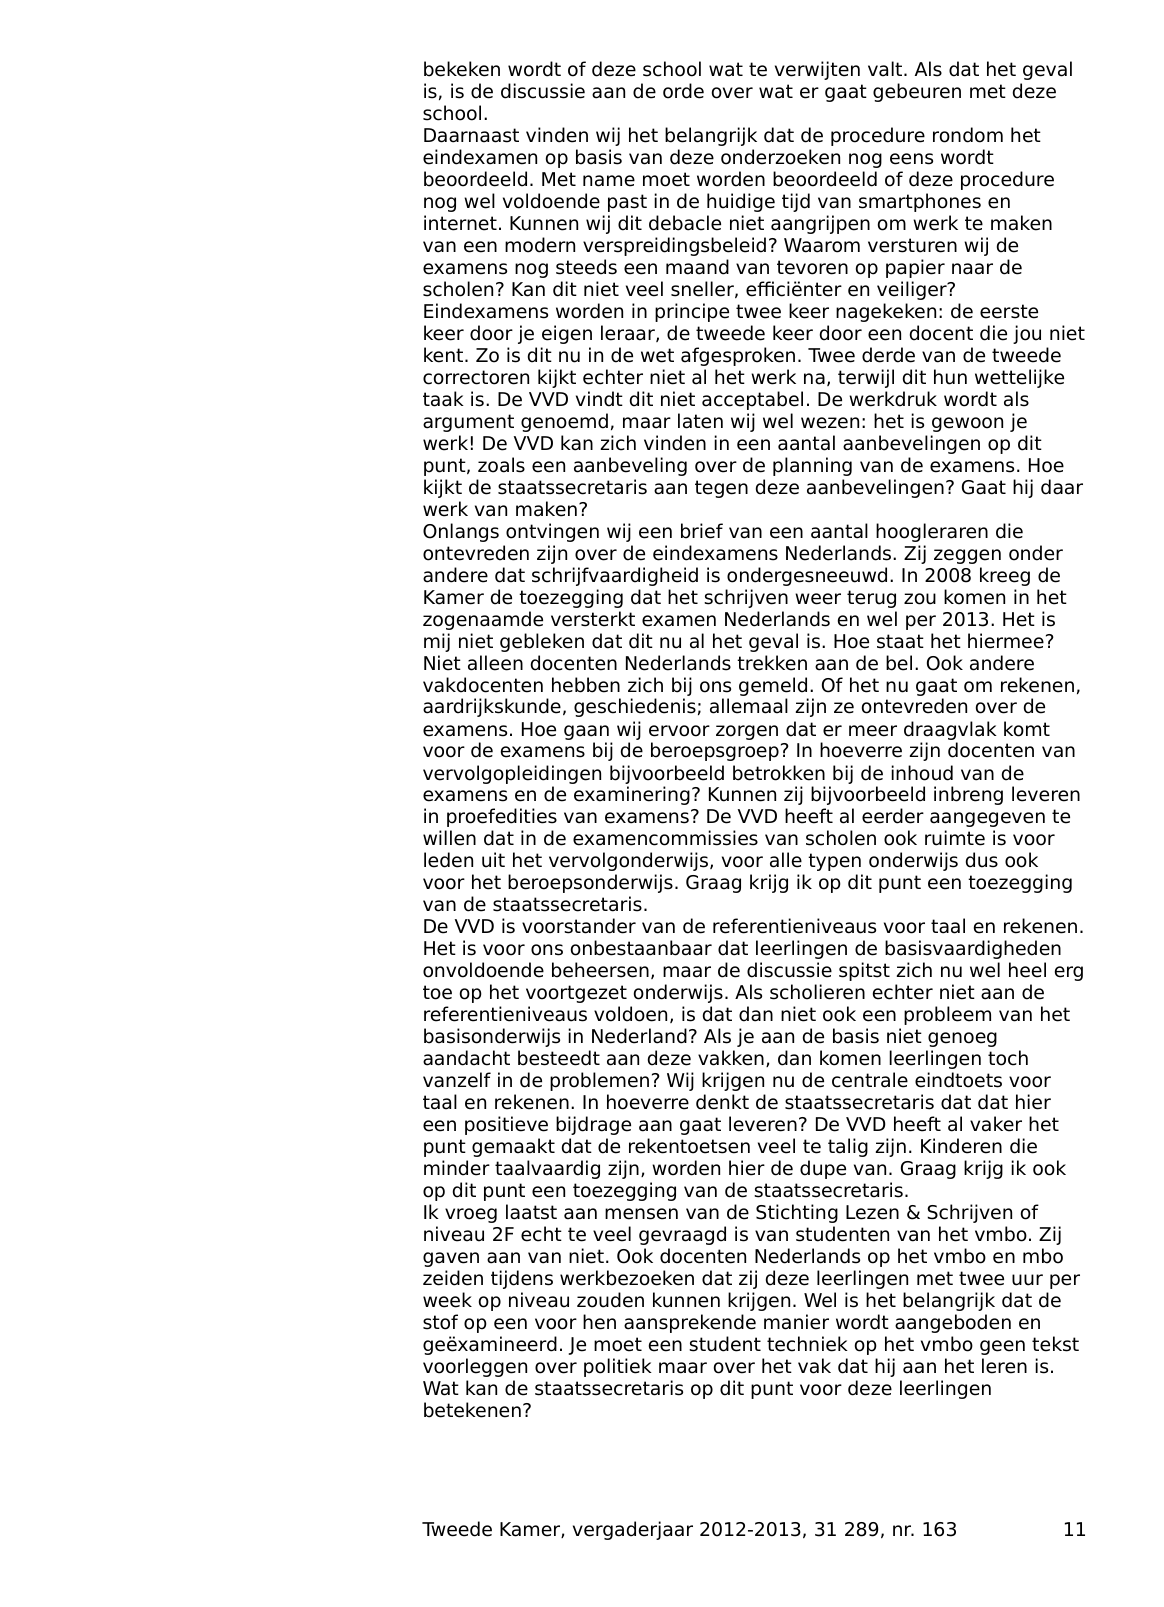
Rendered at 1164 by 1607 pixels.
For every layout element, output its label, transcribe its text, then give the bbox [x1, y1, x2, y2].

text Daarnaast vinden wij het belangrijk dat de procedure rondom het eindexamen op basis van deze onderzoeken nog eens wordt beoordeeld. Met name moet worden beoordeeld of deze procedure nog wel voldoende past in de huidige tijd van smartphones en internet. Kunnen wij dit debacle niet aangrijpen om werk te maken van een modern verspreidingsbeleid? Waarom versturen wij de examens nog steeds een maand van tevoren op papier naar de scholen? Kan dit niet veel sneller, efficiënter en veiliger? [422, 125, 1087, 301]
text bekeken wordt of deze school wat te verwijten valt. Als dat het geval is, is de discussie aan de orde over wat er gaat gebeuren met deze school. [422, 59, 1087, 125]
text Eindexamens worden in principe twee keer nagekeken: de eerste keer door je eigen leraar, de tweede keer door een docent die jou niet kent. Zo is dit nu in de wet afgesproken. Twee derde van de tweede correctoren kijkt echter niet al het werk na, terwijl dit hun wettelijke taak is. De VVD vindt dit niet acceptabel. De werkdruk wordt als argument genoemd, maar laten wij wel wezen: het is gewoon je werk! De VVD kan zich vinden in een aantal aanbevelingen op dit punt, zoals een aanbeveling over de planning van de examens. Hoe kijkt de staatssecretaris aan tegen deze aanbevelingen? Gaat hij daar werk van maken? [422, 301, 1087, 521]
text Ik vroeg laatst aan mensen van de Stichting Lezen & Schrijven of niveau 2F echt te veel gevraagd is van studenten van het vmbo. Zij gaven aan van niet. Ook docenten Nederlands op het vmbo en mbo zeiden tijdens werkbezoeken dat zij deze leerlingen met twee uur per week op niveau zouden kunnen krijgen. Wel is het belangrijk dat de stof op een voor hen aansprekende manier wordt aangeboden en geëxamineerd. Je moet een student techniek op het vmbo geen tekst voorleggen over politiek maar over het vak dat hij aan het leren is. Wat kan de staatssecretaris op dit punt voor deze leerlingen betekenen? [422, 1202, 1087, 1422]
text Onlangs ontvingen wij een brief van een aantal hoogleraren die ontevreden zijn over de eindexamens Nederlands. Zij zeggen onder andere dat schrijfvaardigheid is ondergesneeuwd. In 2008 kreeg de Kamer de toezegging dat het schrijven weer terug zou komen in het zogenaamde versterkt examen Nederlands en wel per 2013. Het is mij niet gebleken dat dit nu al het geval is. Hoe staat het hiermee? [422, 521, 1087, 652]
text Niet alleen docenten Nederlands trekken aan de bel. Ook andere vakdocenten hebben zich bij ons gemeld. Of het nu gaat om rekenen, aardrijkskunde, geschiedenis; allemaal zijn ze ontevreden over de examens. Hoe gaan wij ervoor zorgen dat er meer draagvlak komt voor de examens bij de beroepsgroep? In hoeverre zijn docenten van vervolgopleidingen bijvoorbeeld betrokken bij de inhoud van de examens en de examinering? Kunnen zij bijvoorbeeld inbreng leveren in proefedities van examens? De VVD heeft al eerder aangegeven te willen dat in de examencommissies van scholen ook ruimte is voor leden uit het vervolgonderwijs, voor alle typen onderwijs dus ook voor het beroepsonderwijs. Graag krijg ik op dit punt een toezegging van de staatssecretaris. [422, 652, 1087, 916]
text De VVD is voorstander van de referentieniveaus voor taal en rekenen. Het is voor ons onbestaanbaar dat leerlingen de basisvaardigheden onvoldoende beheersen, maar de discussie spitst zich nu wel heel erg toe op het voortgezet onderwijs. Als scholieren echter niet aan de referentieniveaus voldoen, is dat dan niet ook een probleem van het basisonderwijs in Nederland? Als je aan de basis niet genoeg aandacht besteedt aan deze vakken, dan komen leerlingen toch vanzelf in de problemen? Wij krijgen nu de centrale eindtoets voor taal en rekenen. In hoeverre denkt de staatssecretaris dat dat hier een positieve bijdrage aan gaat leveren? De VVD heeft al vaker het punt gemaakt dat de rekentoetsen veel te talig zijn. Kinderen die minder taalvaardig zijn, worden hier de dupe van. Graag krijg ik ook op dit punt een toezegging van de staatssecretaris. [422, 916, 1087, 1202]
